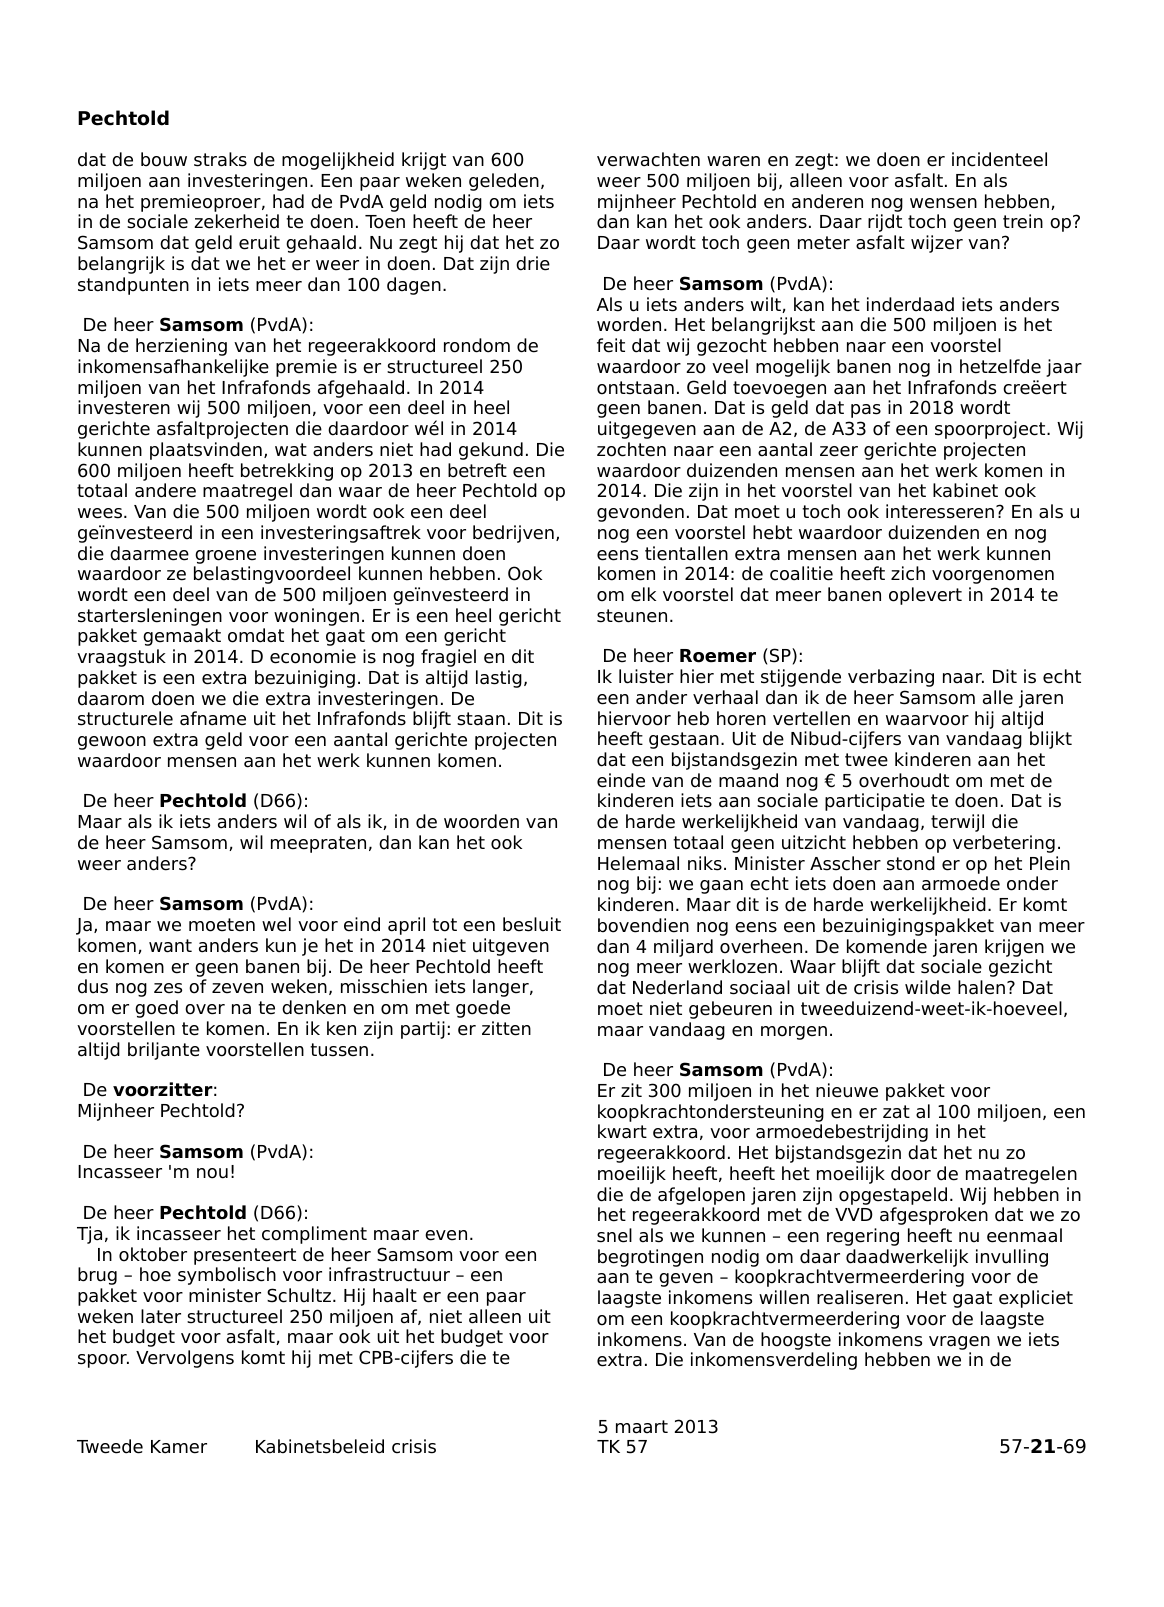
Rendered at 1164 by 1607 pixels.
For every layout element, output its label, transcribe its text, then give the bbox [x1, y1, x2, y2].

text De heer Pechtold (D66): [77, 791, 567, 812]
text Maar als ik iets anders wil of als ik, in de woorden van de heer Samsom, wil meepraten, dan kan het ook weer anders? [77, 812, 567, 874]
text In oktober presenteert de heer Samsom voor een brug – hoe symbolisch voor infrastructuur – een pakket voor minister Schultz. Hij haalt er een paar weken later structureel 250 miljoen af, niet alleen uit het budget voor asfalt, maar ook uit het budget voor spoor. Vervolgens komt hij met CPB-cijfers die te [77, 1244, 567, 1369]
text Tja, ik incasseer het compliment maar even. [77, 1224, 567, 1244]
text De voorzitter: [77, 1080, 567, 1101]
text Incasseer 'm nou! [77, 1162, 567, 1183]
text De heer Samsom (PvdA): [77, 315, 567, 336]
text Mijnheer Pechtold? [77, 1101, 567, 1122]
text De heer Roemer (SP): [596, 646, 1087, 667]
text verwachten waren en zegt: we doen er incidenteel weer 500 miljoen bij, alleen voor asfalt. En als mijnheer Pechtold en anderen nog wensen hebben, dan kan het ook anders. Daar rijdt toch geen trein op? Daar wordt toch geen meter asfalt wijzer van? [596, 150, 1087, 254]
text De heer Samsom (PvdA): [596, 1060, 1087, 1081]
text Ik luister hier met stijgende verbazing naar. Dit is echt een ander verhaal dan ik de heer Samsom alle jaren hiervoor heb horen vertellen en waarvoor hij altijd heeft gestaan. Uit de Nibud-cijfers van vandaag blijkt dat een bijstandsgezin met twee kinderen aan het einde van de maand nog € 5 overhoudt om met de kinderen iets aan sociale participatie te doen. Dat is de harde werkelijkheid van vandaag, terwijl die mensen totaal geen uitzicht hebben op verbetering. Helemaal niks. Minister Asscher stond er op het Plein nog bij: we gaan echt iets doen aan armoede onder kinderen. Maar dit is de harde werkelijkheid. Er komt bovendien nog eens een bezuinigingspakket van meer dan 4 miljard overheen. De komende jaren krijgen we nog meer werklozen. Waar blijft dat sociale gezicht dat Nederland sociaal uit de crisis wilde halen? Dat moet niet gebeuren in tweeduizend-weet-ik-hoeveel, maar vandaag en morgen. [596, 667, 1087, 1040]
text Er zit 300 miljoen in het nieuwe pakket voor koopkrachtondersteuning en er zat al 100 miljoen, een kwart extra, voor armoedebestrijding in het regeerakkoord. Het bijstandsgezin dat het nu zo moeilijk heeft, heeft het moeilijk door de maatregelen die de afgelopen jaren zijn opgestapeld. Wij hebben in het regeerakkoord met de VVD afgesproken dat we zo snel als we kunnen – een regering heeft nu eenmaal begrotingen nodig om daar daadwerkelijk invulling aan te geven – koopkrachtvermeerdering voor de laagste inkomens willen realiseren. Het gaat expliciet om een koopkrachtvermeerdering voor de laagste inkomens. Van de hoogste inkomens vragen we iets extra. Die inkomensverdeling hebben we in de [596, 1081, 1087, 1371]
text Na de herziening van het regeerakkoord rondom de inkomensafhankelijke premie is er structureel 250 miljoen van het Infrafonds afgehaald. In 2014 investeren wij 500 miljoen, voor een deel in heel gerichte asfaltprojecten die daardoor wél in 2014 kunnen plaatsvinden, wat anders niet had gekund. Die 600 miljoen heeft betrekking op 2013 en betreft een totaal andere maatregel dan waar de heer Pechtold op wees. Van die 500 miljoen wordt ook een deel geïnvesteerd in een investeringsaftrek voor bedrijven, die daarmee groene investeringen kunnen doen waardoor ze belastingvoordeel kunnen hebben. Ook wordt een deel van de 500 miljoen geïnvesteerd in startersleningen voor woningen. Er is een heel gericht pakket gemaakt omdat het gaat om een gericht vraagstuk in 2014. D economie is nog fragiel en dit pakket is een extra bezuiniging. Dat is altijd lastig, daarom doen we die extra investeringen. De structurele afname uit het Infrafonds blijft staan. Dit is gewoon extra geld voor een aantal gerichte projecten waardoor mensen aan het werk kunnen komen. [77, 336, 567, 771]
text Als u iets anders wilt, kan het inderdaad iets anders worden. Het belangrijkst aan die 500 miljoen is het feit dat wij gezocht hebben naar een voorstel waardoor zo veel mogelijk banen nog in hetzelfde jaar ontstaan. Geld toevoegen aan het Infrafonds creëert geen banen. Dat is geld dat pas in 2018 wordt uitgegeven aan de A2, de A33 of een spoorproject. Wij zochten naar een aantal zeer gerichte projecten waardoor duizenden mensen aan het werk komen in 2014. Die zijn in het voorstel van het kabinet ook gevonden. Dat moet u toch ook interesseren? En als u nog een voorstel hebt waardoor duizenden en nog eens tientallen extra mensen aan het werk kunnen komen in 2014: de coalitie heeft zich voorgenomen om elk voorstel dat meer banen oplevert in 2014 te steunen. [596, 294, 1087, 626]
text dat de bouw straks de mogelijkheid krijgt van 600 miljoen aan investeringen. Een paar weken geleden, na het premieoproer, had de PvdA geld nodig om iets in de sociale zekerheid te doen. Toen heeft de heer Samsom dat geld eruit gehaald. Nu zegt hij dat het zo belangrijk is dat we het er weer in doen. Dat zijn drie standpunten in iets meer dan 100 dagen. [77, 150, 567, 295]
text De heer Samsom (PvdA): [596, 274, 1087, 294]
text De heer Samsom (PvdA): [77, 894, 567, 915]
text Ja, maar we moeten wel voor eind april tot een besluit komen, want anders kun je het in 2014 niet uitgeven en komen er geen banen bij. De heer Pechtold heeft dus nog zes of zeven weken, misschien iets langer, om er goed over na te denken en om met goede voorstellen te komen. En ik ken zijn partij: er zitten altijd briljante voorstellen tussen. [77, 915, 567, 1060]
text De heer Pechtold (D66): [77, 1203, 567, 1224]
text De heer Samsom (PvdA): [77, 1142, 567, 1162]
